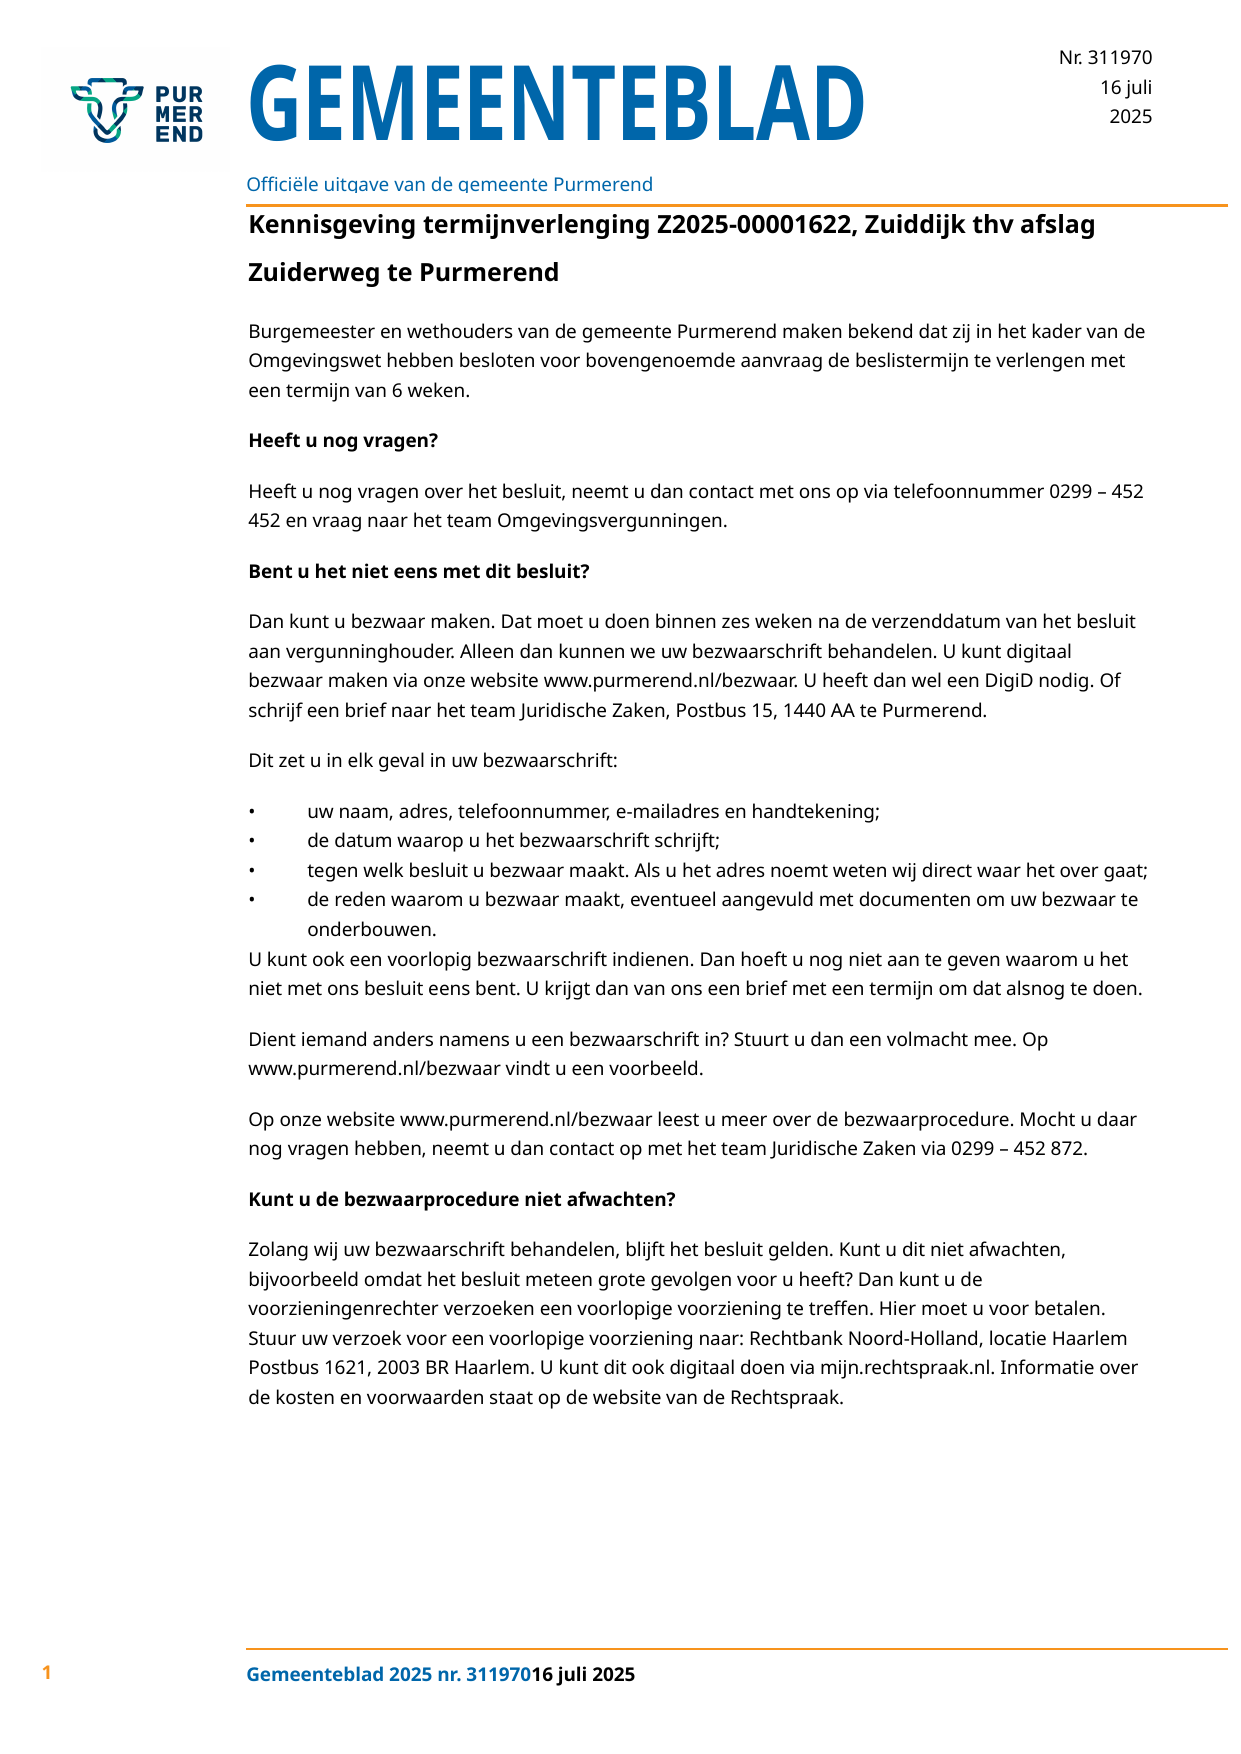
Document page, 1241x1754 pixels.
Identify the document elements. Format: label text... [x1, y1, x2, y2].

text Heeft u nog vragen? [248, 427, 1152, 453]
list de datum waarop u het bezwaarschrift schrijft; [248, 827, 1152, 853]
text Kennisgeving termijnverlenging Z2025-00001622, Zuiddijk thv afslag Zuiderweg te Purmerend [248, 207, 1152, 288]
list uw naam, adres, telefoonnummer, e-mailadres en handtekening; [248, 798, 1152, 824]
picture [41, 47, 231, 172]
text Kunt u de bezwaarprocedure niet afwachten? [248, 1186, 1152, 1212]
text Op onze website www.purmerend.nl/bezwaar leest u meer over de bezwaarprocedure. Mocht u daar nog vragen hebben, neemt u dan contact op met het team Juridische Zaken via 0299 – 452 872. [248, 1106, 1152, 1161]
text Dit zet u in elk geval in uw bezwaarschrift: [248, 747, 1152, 773]
text Burgemeester en wethouders van de gemeente Purmerend maken bekend dat zij in het kader van de Omgevingswet hebben besloten voor bovengenoemde aanvraag de beslistermijn te verlengen met een termijn van 6 weken. [248, 318, 1152, 403]
text Heeft u nog vragen over het besluit, neemt u dan contact met ons op via telefoonnummer 0299 – 452 452 en vraag naar het team Omgevingsvergunningen. [248, 478, 1152, 533]
text U kunt ook een voorlopig bezwaarschrift indienen. Dan hoeft u nog niet aan te geven waarom u het niet met ons besluit eens bent. U krijgt dan van ons een brief met een termijn om dat alsnog te doen. [248, 946, 1152, 1001]
list tegen welk besluit u bezwaar maakt. Als u het adres noemt weten wij direct waar het over gaat; [248, 857, 1152, 883]
text Dan kunt u bezwaar maken. Dat moet u doen binnen zes weken na de verzenddatum van het besluit aan vergunninghouder. Alleen dan kunnen we uw bezwaarschrift behandelen. U kunt digitaal bezwaar maken via onze website www.purmerend.nl/bezwaar. U heeft dan wel een DigiD nodig. Of schrijf een brief naar het team Juridische Zaken, Postbus 15, 1440 AA te Purmerend. [248, 608, 1152, 723]
text Bent u het niet eens met dit besluit? [248, 558, 1152, 584]
text Zolang wij uw bezwaarschrift behandelen, blijft het besluit gelden. Kunt u dit niet afwachten, bijvoorbeeld omdat het besluit meteen grote gevolgen voor u heeft? Dan kunt u de voorzieningenrechter verzoeken een voorlopige voorziening te treffen. Hier moet u voor betalen. Stuur uw verzoek voor een voorlopige voorziening naar: Rechtbank Noord-Holland, locatie Haarlem Postbus 1621, 2003 BR Haarlem. U kunt dit ook digitaal doen via mijn.rechtspraak.nl. Informatie over de kosten en voorwaarden staat op de website van de Rechtspraak. [248, 1236, 1152, 1410]
text Dient iemand anders namens u een bezwaarschrift in? Stuurt u dan een volmacht mee. Op www.purmerend.nl/bezwaar vindt u een voorbeeld. [248, 1026, 1152, 1081]
list de reden waarom u bezwaar maakt, eventueel aangevuld met documenten om uw bezwaar te onderbouwen. [248, 887, 1152, 942]
